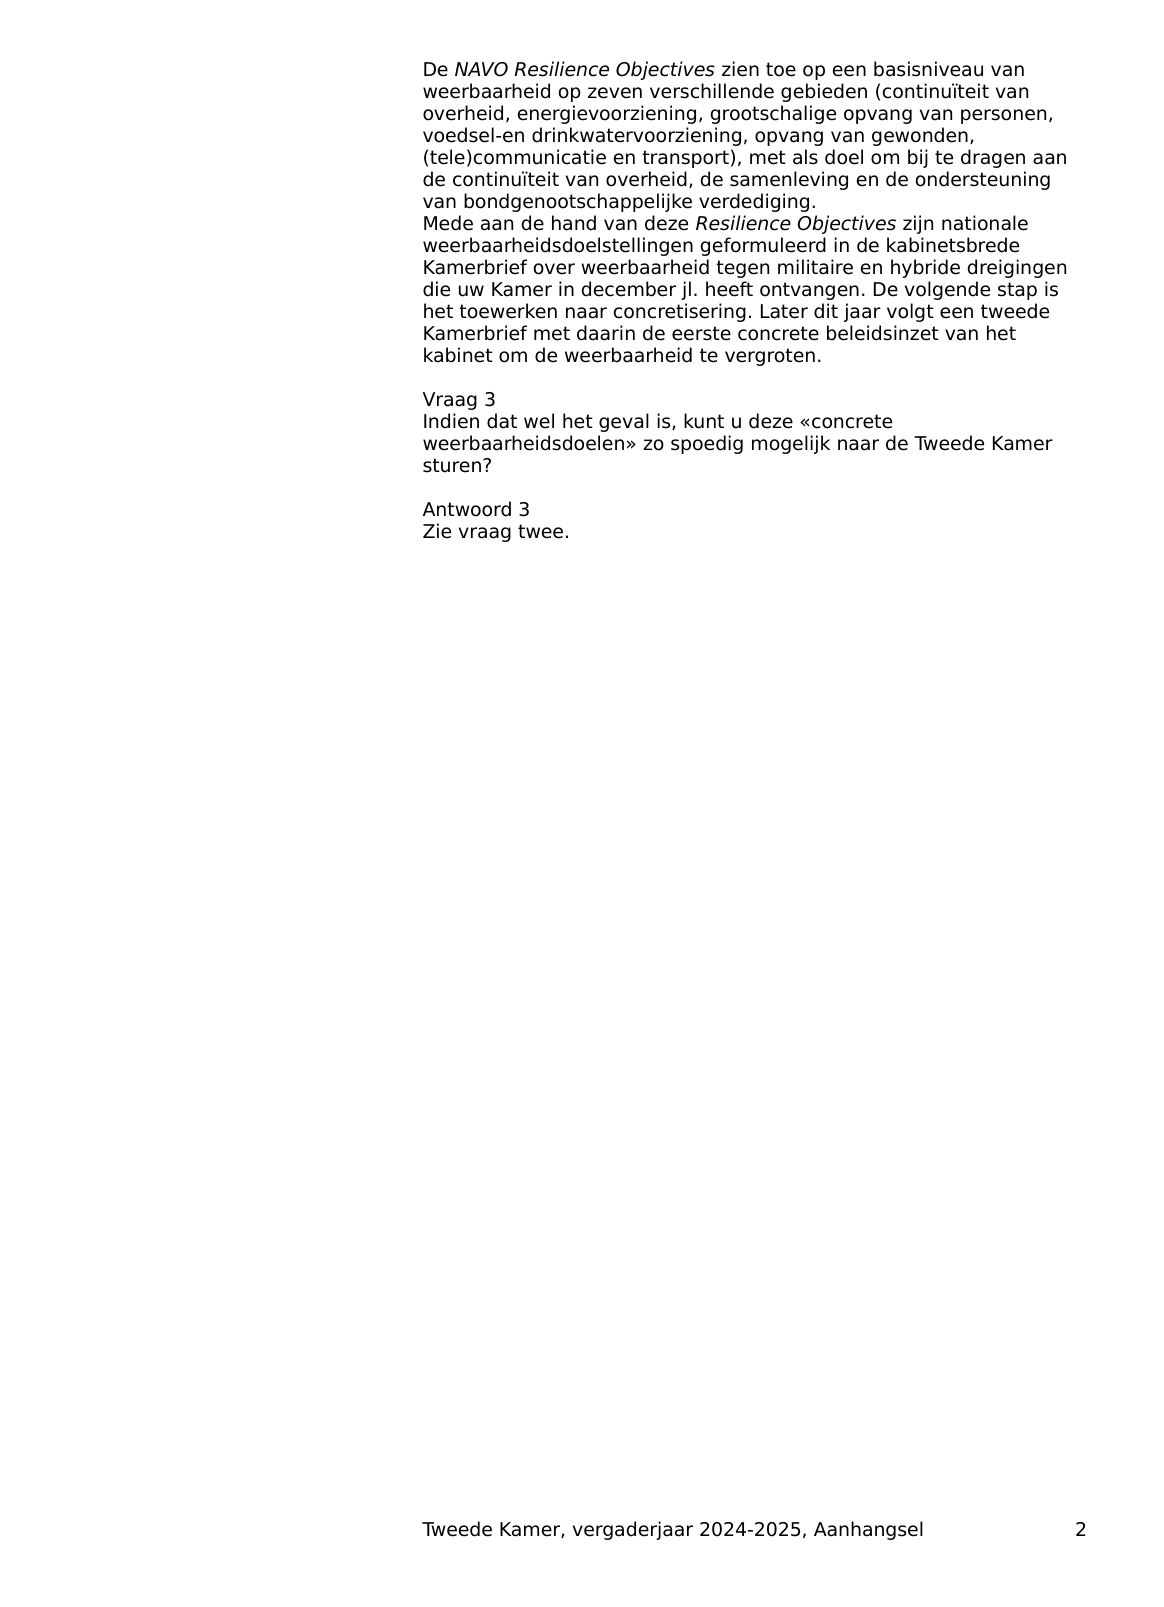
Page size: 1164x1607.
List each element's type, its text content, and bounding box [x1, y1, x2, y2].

text Zie vraag twee. [422, 521, 1087, 543]
text Indien dat wel het geval is, kunt u deze «concrete weerbaarheidsdoelen» zo spoedig mogelijk naar de Tweede Kamer sturen? [422, 411, 1087, 477]
text De NAVO Resilience Objectives zien toe op een basisniveau van weerbaarheid op zeven verschillende gebieden (continuïteit van overheid, energievoorziening, grootschalige opvang van personen, voedsel-en drinkwatervoorziening, opvang van gewonden, (tele)communicatie en transport), met als doel om bij te dragen aan de continuïteit van overheid, de samenleving en de ondersteuning van bondgenootschappelijke verdediging. [422, 59, 1087, 213]
text Mede aan de hand van deze Resilience Objectives zijn nationale weerbaarheidsdoelstellingen geformuleerd in de kabinetsbrede Kamerbrief over weerbaarheid tegen militaire en hybride dreigingen die uw Kamer in december jl. heeft ontvangen. De volgende stap is het toewerken naar concretisering. Later dit jaar volgt een tweede Kamerbrief met daarin de eerste concrete beleidsinzet van het kabinet om de weerbaarheid te vergroten. [422, 213, 1087, 367]
text Antwoord 3 [422, 499, 1087, 521]
text Vraag 3 [422, 389, 1087, 411]
